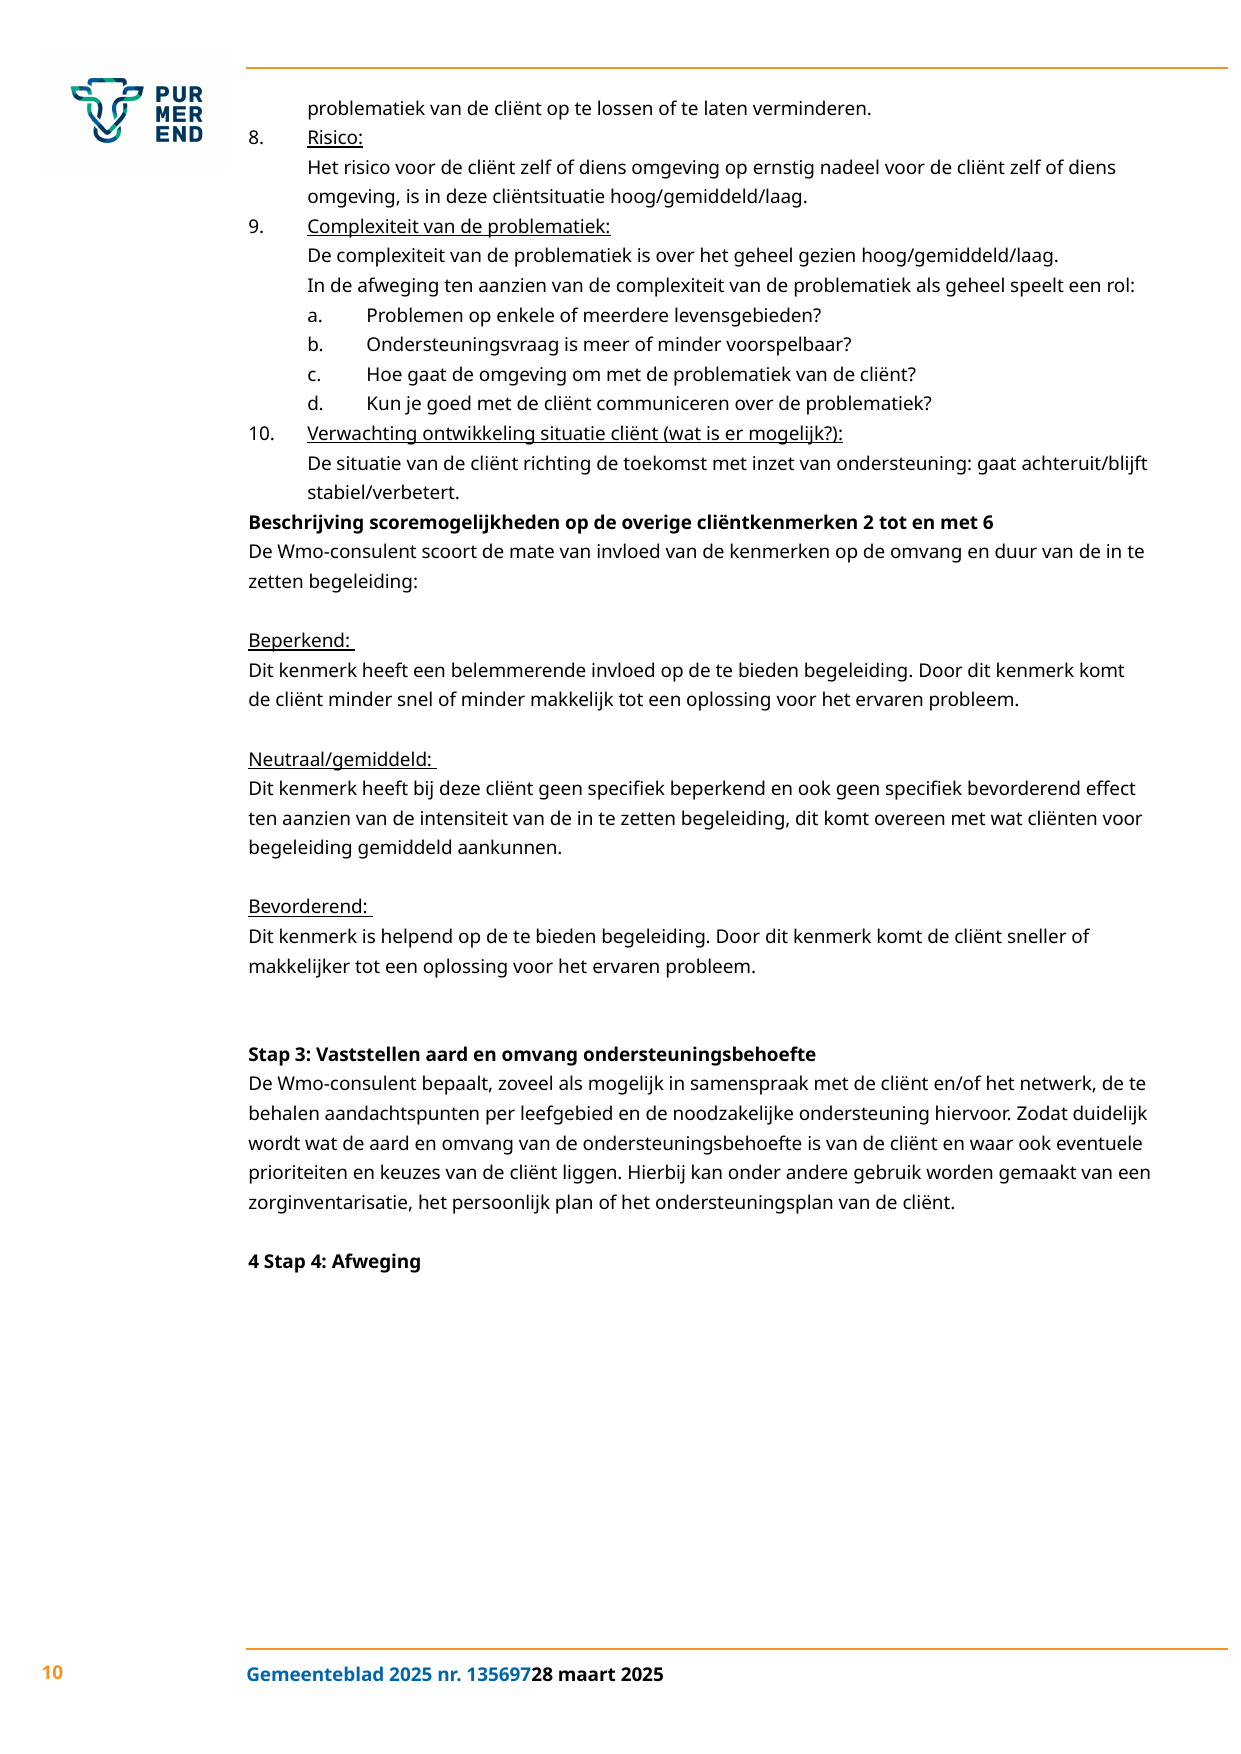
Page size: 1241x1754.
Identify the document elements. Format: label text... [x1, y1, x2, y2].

table_header Beschrijving scoremogelijkheden op de overige cliëntkenmerken 2 tot en met 6 De Wmo-consulent scoort de mate van invloed van de kenmerken op de omvang en duur van de in te zetten begeleiding: Beperkend: Dit kenmerk heeft een belemmerende invloed op de te bieden begeleiding. Door dit kenmerk komt de cliënt minder snel of minder makkelijk tot een oplossing voor het ervaren probleem. Neutraal/gemiddeld: Dit kenmerk heeft bij deze cliënt geen specifiek beperkend en ook geen specifiek bevorderend effect ten aanzien van de intensiteit van de in te zetten begeleiding, dit komt overeen met wat cliënten voor begeleiding gemiddeld aankunnen. Bevorderend: Dit kenmerk is helpend op de te bieden begeleiding. Door dit kenmerk komt de cliënt sneller of makkelijker tot een oplossing voor het ervaren probleem. [248, 509, 1152, 1008]
list Kun je goed met de cliënt communiceren over de problematiek? [307, 391, 1152, 416]
text De Wmo-consulent bepaalt, zoveel als mogelijk in samenspraak met de cliënt en/of het netwerk, de te behalen aandachtspunten per leefgebied en de noodzakelijke ondersteuning hiervoor. Zodat duidelijk wordt wat de aard en omvang van de ondersteuningsbehoefte is van de cliënt en waar ook eventuele prioriteiten en keuzes van de cliënt liggen. Hierbij kan onder andere gebruik worden gemaakt van een zorginventarisatie, het persoonlijk plan of het ondersteuningsplan van de cliënt. [248, 1071, 1152, 1214]
list Verwachting ontwikkeling situatie cliënt (wat is er mogelijk?): [248, 420, 1152, 446]
list problematiek van de cliënt op te lossen of te laten verminderen. [248, 95, 1152, 121]
list In de afweging ten aanzien van de complexiteit van de problematiek als geheel speelt een rol: [248, 272, 1152, 298]
text 4 Stap 4: Afweging [248, 1248, 1152, 1274]
list Risico: [248, 124, 1152, 150]
list Problemen op enkele of meerdere levensgebieden? [307, 302, 1152, 328]
list Complexiteit van de problematiek: [248, 213, 1152, 239]
list De complexiteit van de problematiek is over het geheel gezien hoog/gemiddeld/laag. [248, 243, 1152, 268]
list Het risico voor de cliënt zelf of diens omgeving op ernstig nadeel voor de cliënt zelf of diens omgeving, is in deze cliëntsituatie hoog/gemiddeld/laag. [248, 154, 1152, 209]
list Hoe gaat de omgeving om met de problematiek van de cliënt? [307, 361, 1152, 387]
text Stap 3: Vaststellen aard en omvang ondersteuningsbehoefte [248, 1041, 1152, 1067]
list De situatie van de cliënt richting de toekomst met inzet van ondersteuning: gaat achteruit/blijft stabiel/verbetert. [248, 450, 1152, 505]
list Ondersteuningsvraag is meer of minder voorspelbaar? [307, 331, 1152, 357]
picture [41, 47, 231, 172]
